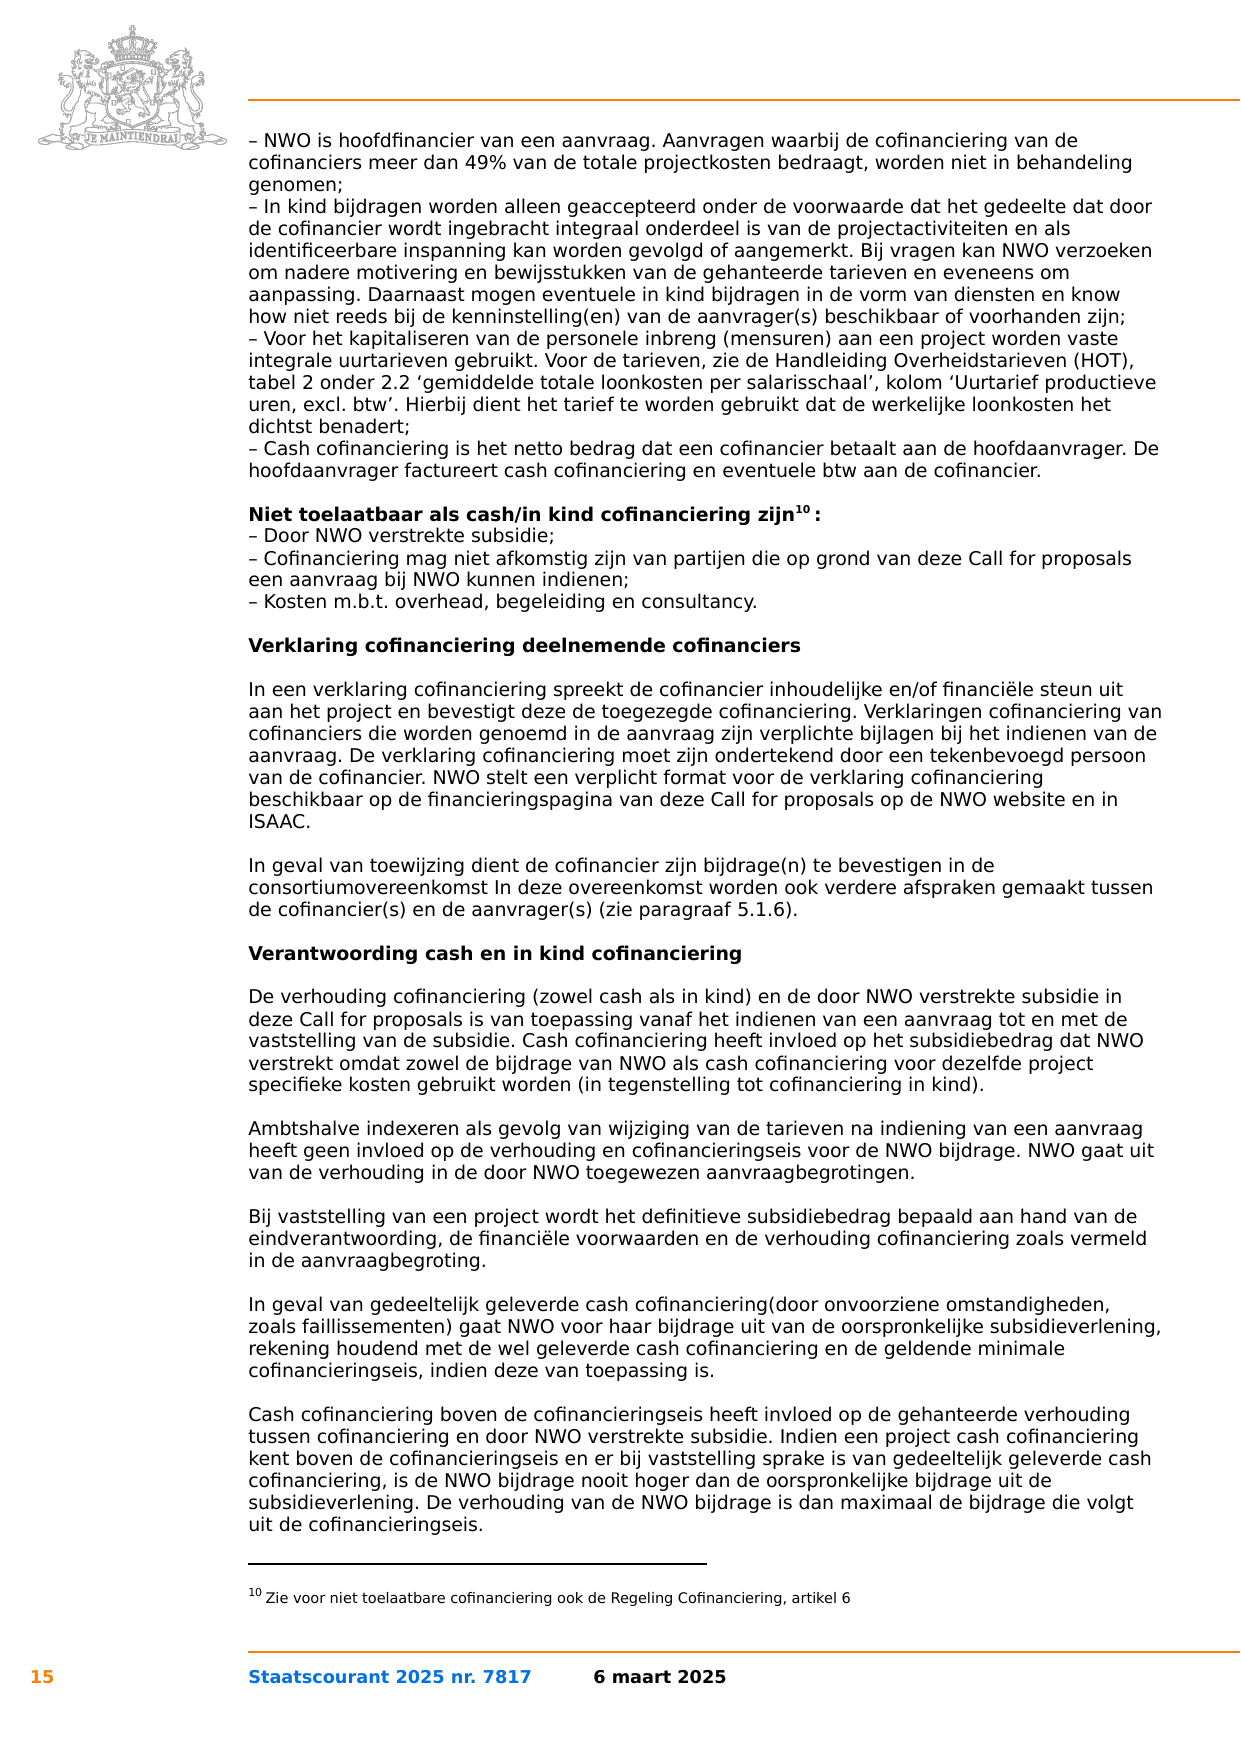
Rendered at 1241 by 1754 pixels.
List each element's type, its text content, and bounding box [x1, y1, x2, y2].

text De verhouding cofinanciering (zowel cash als in kind) en de door NWO verstrekte subsidie in deze Call for proposals is van toepassing vanaf het indienen van een aanvraag tot en met de vaststelling van de subsidie. Cash cofinanciering heeft invloed op het subsidiebedrag dat NWO verstrekt omdat zowel de bijdrage van NWO als cash cofinanciering voor dezelfde project specifieke kosten gebruikt worden (in tegenstelling tot cofinanciering in kind). [248, 986, 1163, 1096]
text Cash cofinanciering boven de cofinancieringseis heeft invloed op de gehanteerde verhouding tussen cofinanciering en door NWO verstrekte subsidie. Indien een project cash cofinanciering kent boven de cofinancieringseis en er bij vaststelling sprake is van gedeeltelijk geleverde cash cofinanciering, is de NWO bijdrage nooit hoger dan de oorspronkelijke bijdrage uit de subsidieverlening. De verhouding van de NWO bijdrage is dan maximaal de bijdrage die volgt uit de cofinancieringseis. [248, 1404, 1163, 1536]
text – Voor het kapitaliseren van de personele inbreng (mensuren) aan een project worden vaste integrale uurtarieven gebruikt. Voor de tarieven, zie de Handleiding Overheidstarieven (HOT), tabel 2 onder 2.2 ‘gemiddelde totale loonkosten per salarisschaal’, kolom ‘Uurtarief productieve uren, excl. btw’. Hierbij dient het tarief te worden gebruikt dat de werkelijke loonkosten het dichtst benadert; [248, 328, 1163, 438]
text In geval van gedeeltelijk geleverde cash cofinanciering(door onvoorziene omstandigheden, zoals faillissementen) gaat NWO voor haar bijdrage uit van de oorspronkelijke subsidieverlening, rekening houdend met de wel geleverde cash cofinanciering en de geldende minimale cofinancieringseis, indien deze van toepassing is. [248, 1294, 1163, 1382]
text – Cofinanciering mag niet afkomstig zijn van partijen die op grond van deze Call for proposals een aanvraag bij NWO kunnen indienen; [248, 547, 1163, 591]
text – Door NWO verstrekte subsidie; [248, 525, 1163, 547]
text – Kosten m.b.t. overhead, begeleiding en consultancy. [248, 591, 1163, 613]
text In een verklaring cofinanciering spreekt de cofinancier inhoudelijke en/of financiële steun uit aan het project en bevestigt deze de toegezegde cofinanciering. Verklaringen cofinanciering van cofinanciers die worden genoemd in de aanvraag zijn verplichte bijlagen bij het indienen van de aanvraag. De verklaring cofinanciering moet zijn ondertekend door een tekenbevoegd persoon van de cofinancier. NWO stelt een verplicht format voor de verklaring cofinanciering beschikbaar op de financieringspagina van deze Call for proposals op de NWO website en in ISAAC. [248, 679, 1163, 833]
text – In kind bijdragen worden alleen geaccepteerd onder de voorwaarde dat het gedeelte dat door de cofinancier wordt ingebracht integraal onderdeel is van de projectactiviteiten en als identificeerbare inspanning kan worden gevolgd of aangemerkt. Bij vragen kan NWO verzoeken om nadere motivering en bewijsstukken van de gehanteerde tarieven en eveneens om aanpassing. Daarnaast mogen eventuele in kind bijdragen in de vorm van diensten en know how niet reeds bij de kenninstelling(en) van de aanvrager(s) beschikbaar of voorhanden zijn; [248, 196, 1163, 328]
text – Cash cofinanciering is het netto bedrag dat een cofinancier betaalt aan de hoofdaanvrager. De hoofdaanvrager factureert cash cofinanciering en eventuele btw aan de cofinancier. [248, 438, 1163, 482]
text Zie voor niet toelaatbare cofinanciering ook de Regeling Cofinanciering, artikel 6 [248, 1586, 1163, 1608]
subtitle Verklaring cofinanciering deelnemende cofinanciers [248, 635, 1163, 657]
text Ambtshalve indexeren als gevolg van wijziging van de tarieven na indiening van een aanvraag heeft geen invloed op de verhouding en cofinancieringseis voor de NWO bijdrage. NWO gaat uit van de verhouding in de door NWO toegewezen aanvraagbegrotingen. [248, 1118, 1163, 1184]
picture [38, 25, 227, 150]
text – NWO is hoofdfinancier van een aanvraag. Aanvragen waarbij de cofinanciering van de cofinanciers meer dan 49% van de totale projectkosten bedraagt, worden niet in behandeling genomen; [248, 130, 1163, 196]
text In geval van toewijzing dient de cofinancier zijn bijdrage(n) te bevestigen in de consortiumovereenkomst In deze overeenkomst worden ook verdere afspraken gemaakt tussen de cofinancier(s) en de aanvrager(s) (zie paragraaf 5.1.6). [248, 855, 1163, 921]
text Bij vaststelling van een project wordt het definitieve subsidiebedrag bepaald aan hand van de eindverantwoording, de financiële voorwaarden en de verhouding cofinanciering zoals vermeld in de aanvraagbegroting. [248, 1206, 1163, 1272]
subtitle Verantwoording cash en in kind cofinanciering [248, 943, 1163, 964]
text Niet toelaatbaar als cash/in kind cofinanciering zijn: [248, 503, 1163, 525]
